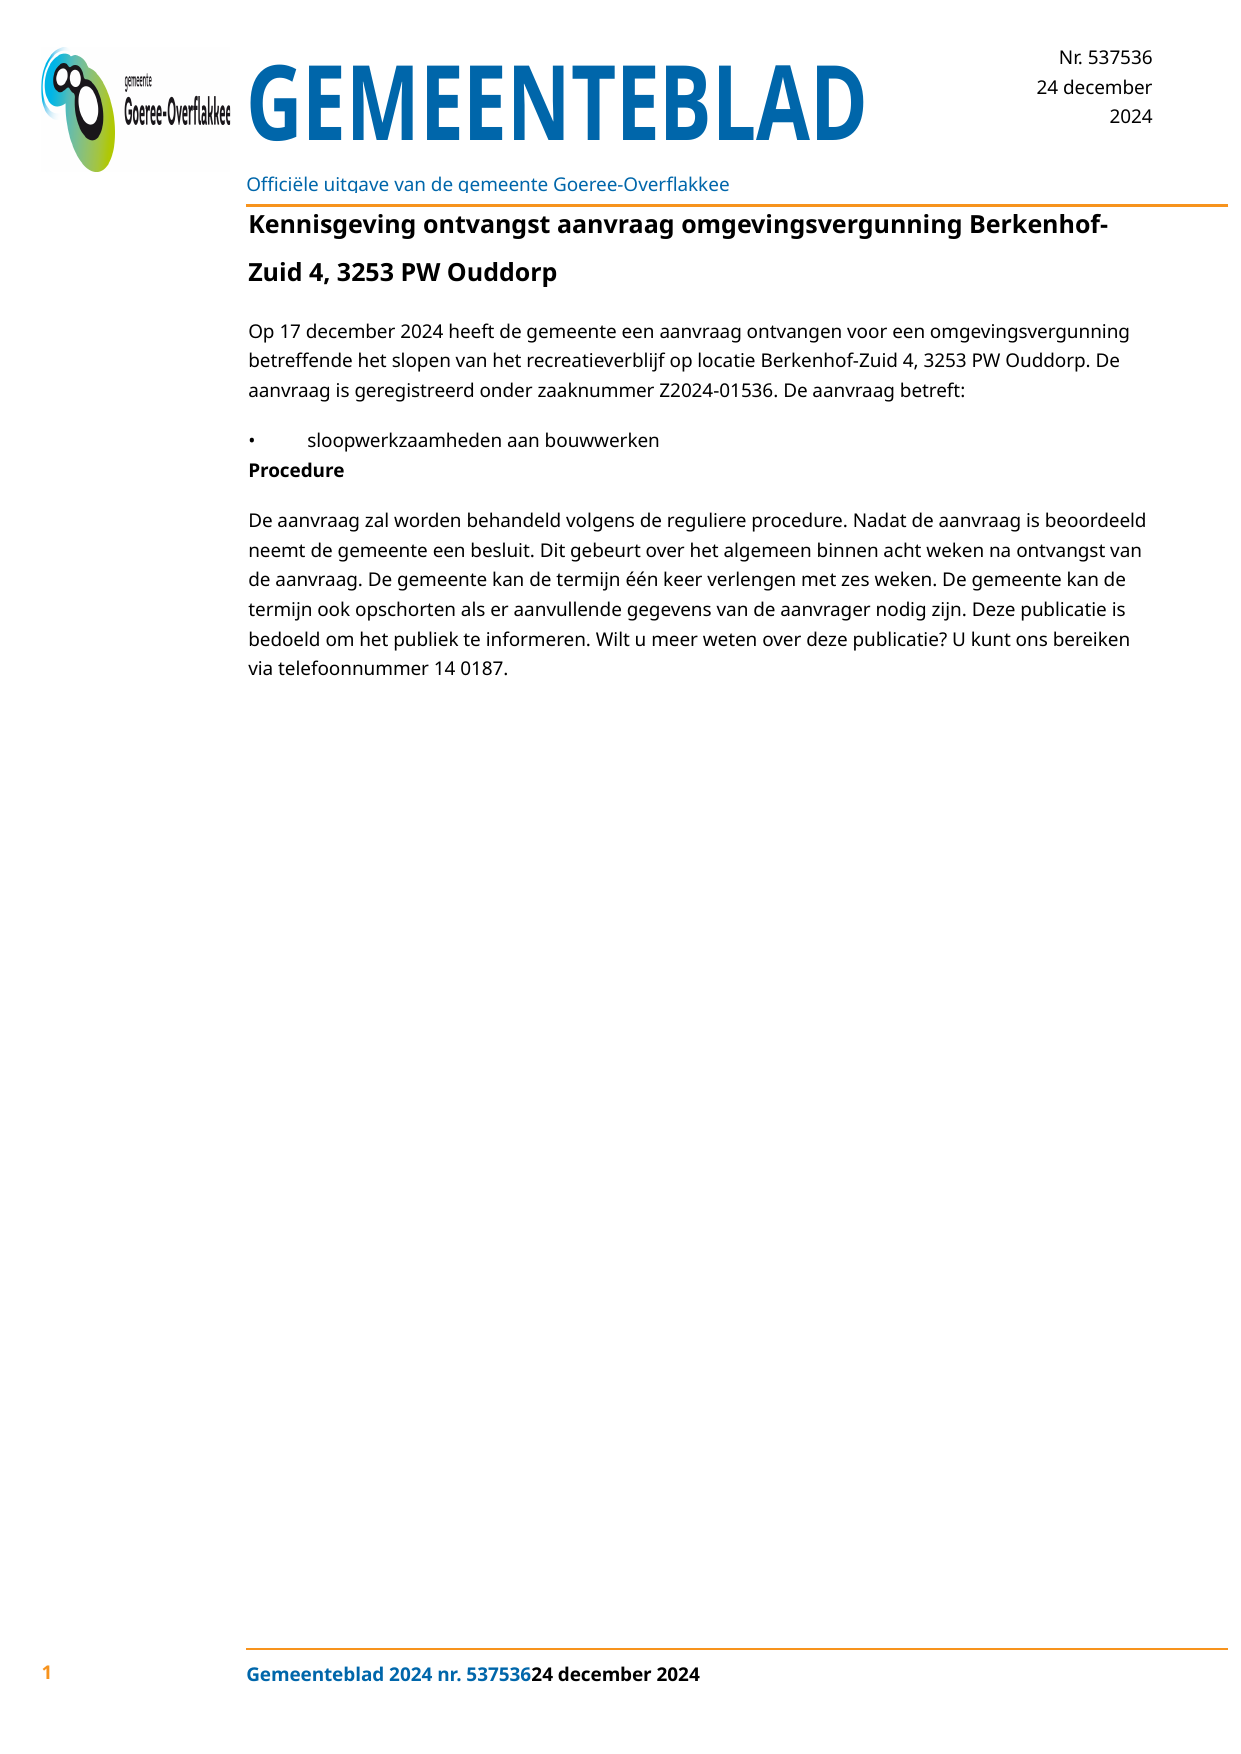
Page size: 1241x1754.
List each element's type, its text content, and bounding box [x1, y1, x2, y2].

list sloopwerkzaamheden aan bouwwerken [248, 427, 1152, 453]
picture [41, 47, 231, 172]
text Kennisgeving ontvangst aanvraag omgevingsvergunning Berkenhof-Zuid 4, 3253 PW Ouddorp [248, 207, 1152, 288]
text De aanvraag zal worden behandeld volgens de reguliere procedure. Nadat de aanvraag is beoordeeld neemt de gemeente een besluit. Dit gebeurt over het algemeen binnen acht weken na ontvangst van de aanvraag. De gemeente kan de termijn één keer verlengen met zes weken. De gemeente kan de termijn ook opschorten als er aanvullende gegevens van de aanvrager nodig zijn. Deze publicatie is bedoeld om het publiek te informeren. Wilt u meer weten over deze publicatie? U kunt ons bereiken via telefoonnummer 14 0187. [248, 507, 1152, 681]
text Op 17 december 2024 heeft de gemeente een aanvraag ontvangen voor een omgevingsvergunning betreffende het slopen van het recreatieverblijf op locatie Berkenhof-Zuid 4, 3253 PW Ouddorp. De aanvraag is geregistreerd onder zaaknummer Z2024-01536. De aanvraag betreft: [248, 318, 1152, 403]
text Procedure [248, 457, 1152, 483]
